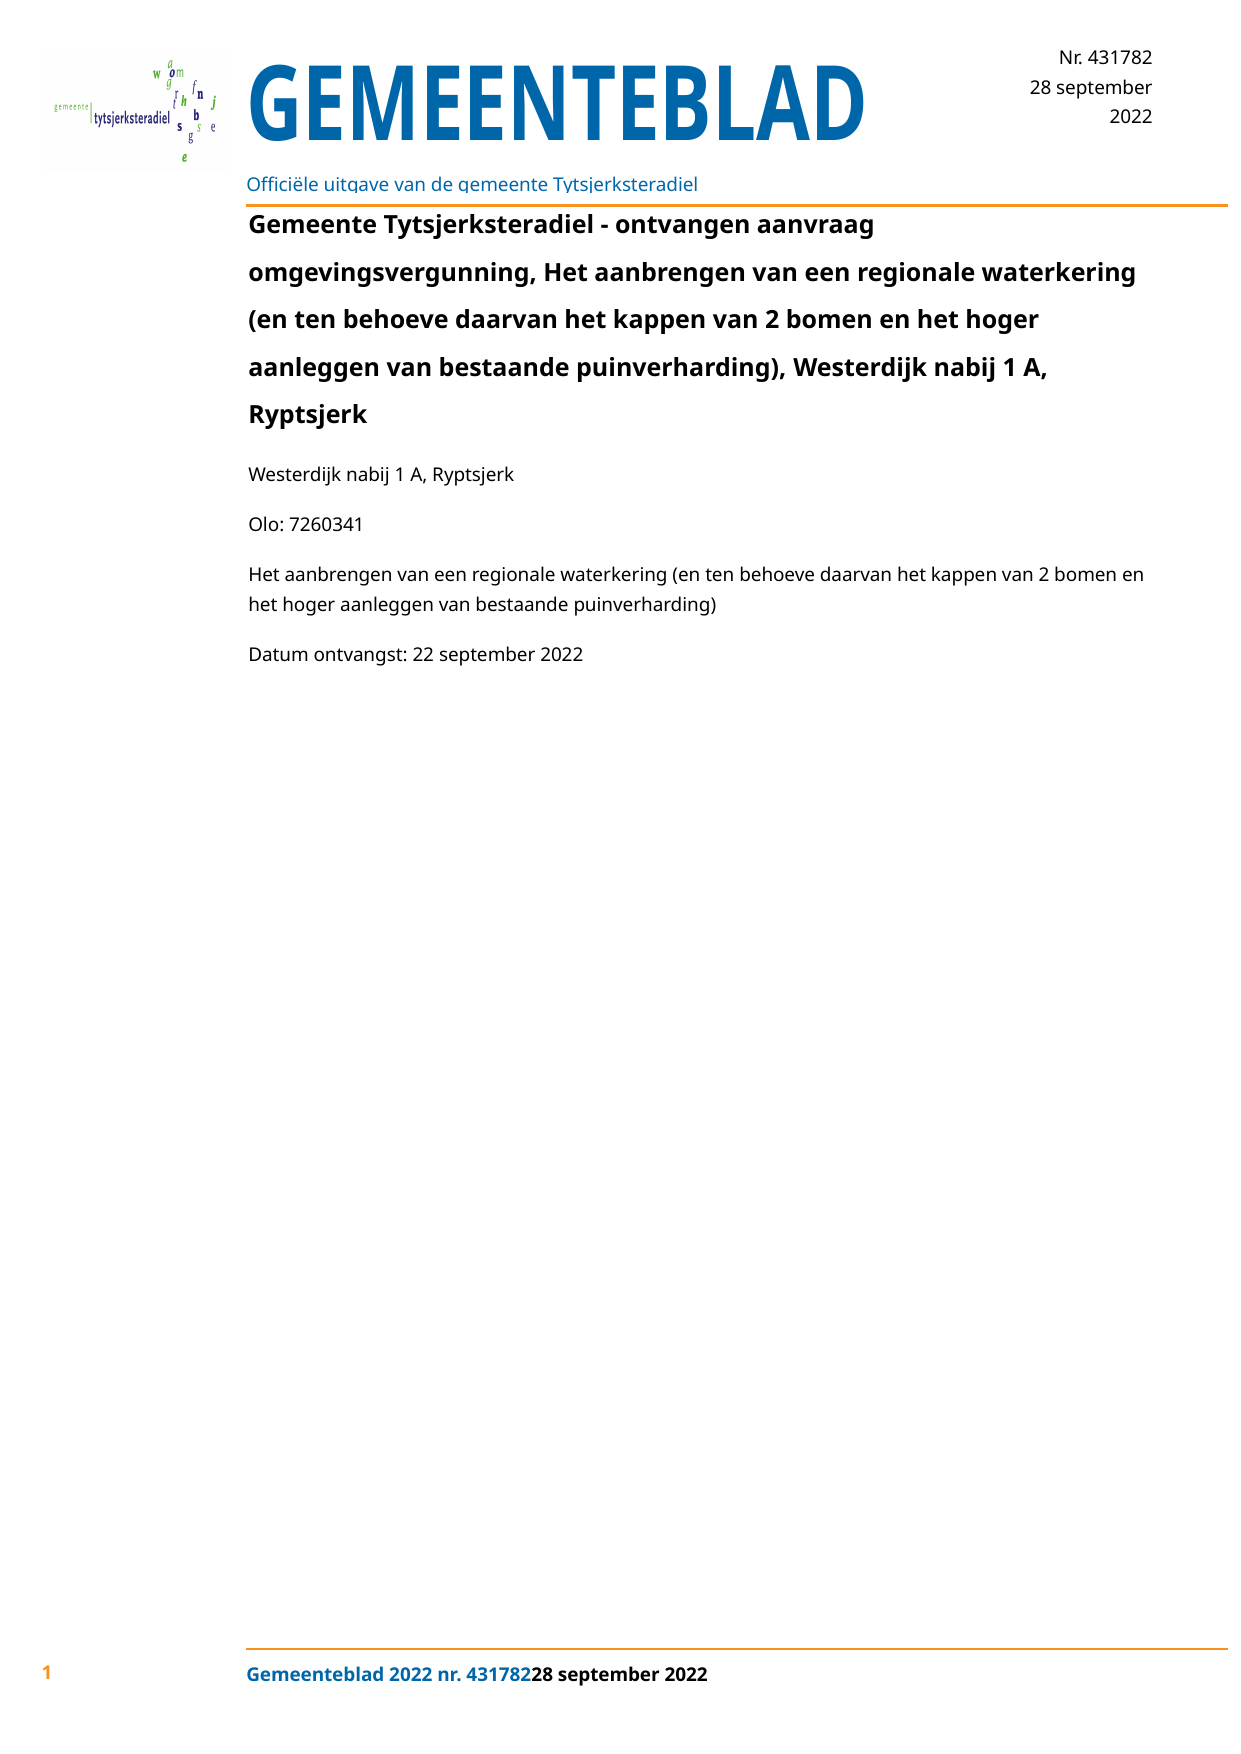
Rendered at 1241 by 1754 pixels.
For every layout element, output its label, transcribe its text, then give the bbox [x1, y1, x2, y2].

text Gemeente Tytsjerksteradiel - ontvangen aanvraag omgevingsvergunning, Het aanbrengen van een regionale waterkering (en ten behoeve daarvan het kappen van 2 bomen en het hoger aanleggen van bestaande puinverharding), Westerdijk nabij 1 A, Ryptsjerk [248, 207, 1152, 431]
text Olo: 7260341 [248, 511, 1152, 537]
text Het aanbrengen van een regionale waterkering (en ten behoeve daarvan het kappen van 2 bomen en het hoger aanleggen van bestaande puinverharding) [248, 562, 1152, 617]
text Westerdijk nabij 1 A, Ryptsjerk [248, 461, 1152, 486]
text Datum ontvangst: 22 september 2022 [248, 642, 1152, 667]
picture [41, 47, 231, 172]
